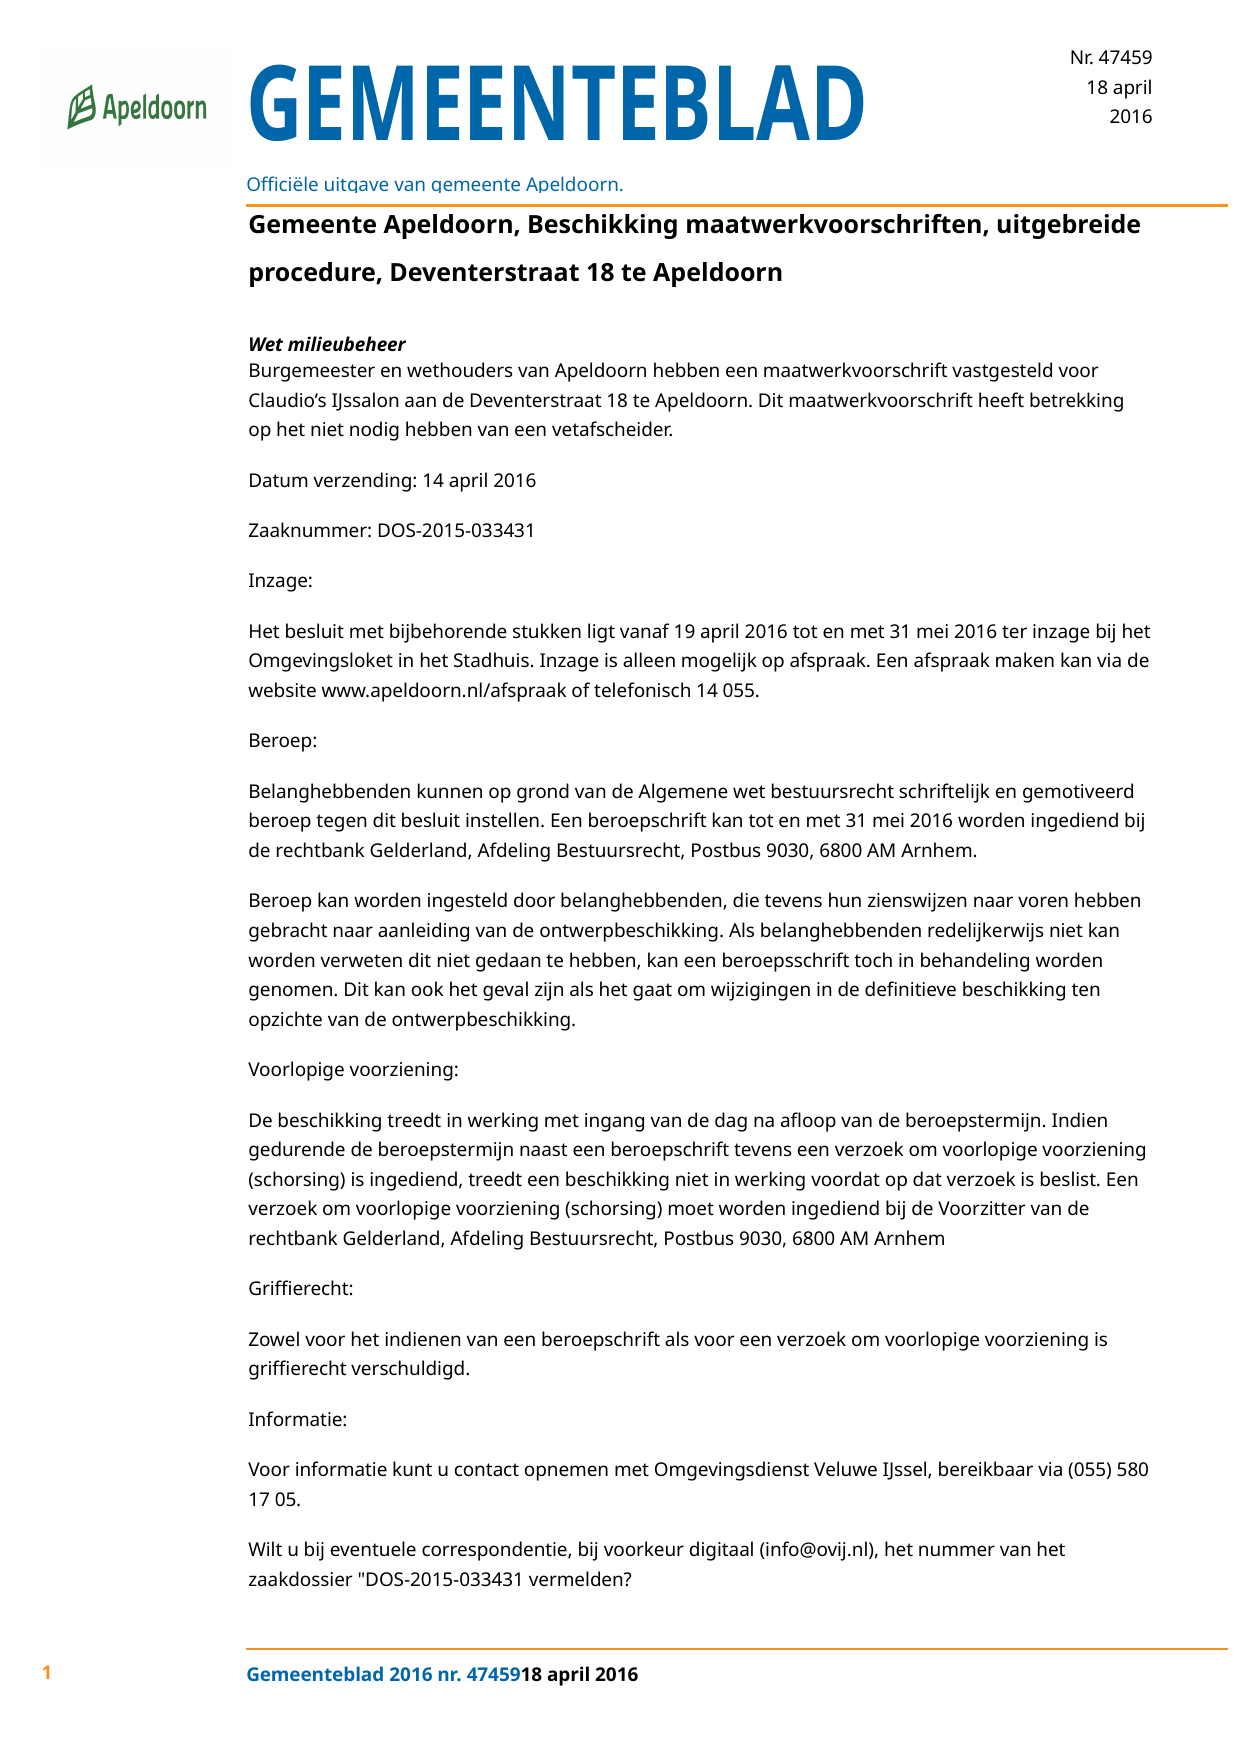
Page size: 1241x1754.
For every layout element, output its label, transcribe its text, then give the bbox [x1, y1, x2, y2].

text Griffierecht: [248, 1276, 1152, 1301]
text Wilt u bij eventuele correspondentie, bij voorkeur digitaal (info@ovij.nl), het nummer van het zaakdossier "DOS-2015-033431 vermelden? [248, 1536, 1152, 1592]
text Wet milieubeheer [248, 331, 1152, 357]
text Zaaknummer: DOS-2015-033431 [248, 517, 1152, 543]
picture [41, 47, 231, 172]
text Inzage: [248, 568, 1152, 593]
text Belanghebbenden kunnen op grond van de Algemene wet bestuursrecht schriftelijk en gemotiveerd beroep tegen dit besluit instellen. Een beroepschrift kan tot en met 31 mei 2016 worden ingediend bij de rechtbank Gelderland, Afdeling Bestuursrecht, Postbus 9030, 6800 AM Arnhem. [248, 778, 1152, 863]
text Beroep: [248, 728, 1152, 753]
text Voorlopige voorziening: [248, 1056, 1152, 1082]
text Gemeente Apeldoorn, Beschikking maatwerkvoorschriften, uitgebreide procedure, Deventerstraat 18 te Apeldoorn [248, 207, 1152, 288]
text Het besluit met bijbehorende stukken ligt vanaf 19 april 2016 tot en met 31 mei 2016 ter inzage bij het Omgevingsloket in het Stadhuis. Inzage is alleen mogelijk op afspraak. Een afspraak maken kan via de website www.apeldoorn.nl/afspraak of telefonisch 14 055. [248, 618, 1152, 703]
text De beschikking treedt in werking met ingang van de dag na afloop van de beroepstermijn. Indien gedurende de beroepstermijn naast een beroepschrift tevens een verzoek om voorlopige voorziening (schorsing) is ingediend, treedt een beschikking niet in werking voordat op dat verzoek is beslist. Een verzoek om voorlopige voorziening (schorsing) moet worden ingediend bij de Voorzitter van de rechtbank Gelderland, Afdeling Bestuursrecht, Postbus 9030, 6800 AM Arnhem [248, 1107, 1152, 1251]
text Datum verzending: 14 april 2016 [248, 467, 1152, 492]
text Burgemeester en wethouders van Apeldoorn hebben een maatwerkvoorschrift vastgesteld voor Claudio’s IJssalon aan de Deventerstraat 18 te Apeldoorn. Dit maatwerkvoorschrift heeft betrekking op het niet nodig hebben van een vetafscheider. [248, 357, 1152, 442]
text Voor informatie kunt u contact opnemen met Omgevingsdienst Veluwe IJssel, bereikbaar via (055) 580 17 05. [248, 1456, 1152, 1512]
text Beroep kan worden ingesteld door belanghebbenden, die tevens hun zienswijzen naar voren hebben gebracht naar aanleiding van de ontwerpbeschikking. Als belanghebbenden redelijkerwijs niet kan worden verweten dit niet gedaan te hebben, kan een beroepsschrift toch in behandeling worden genomen. Dit kan ook het geval zijn als het gaat om wijzigingen in de definitieve beschikking ten opzichte van de ontwerpbeschikking. [248, 888, 1152, 1032]
text Informatie: [248, 1406, 1152, 1432]
text Zowel voor het indienen van een beroepschrift als voor een verzoek om voorlopige voorziening is griffierecht verschuldigd. [248, 1326, 1152, 1381]
